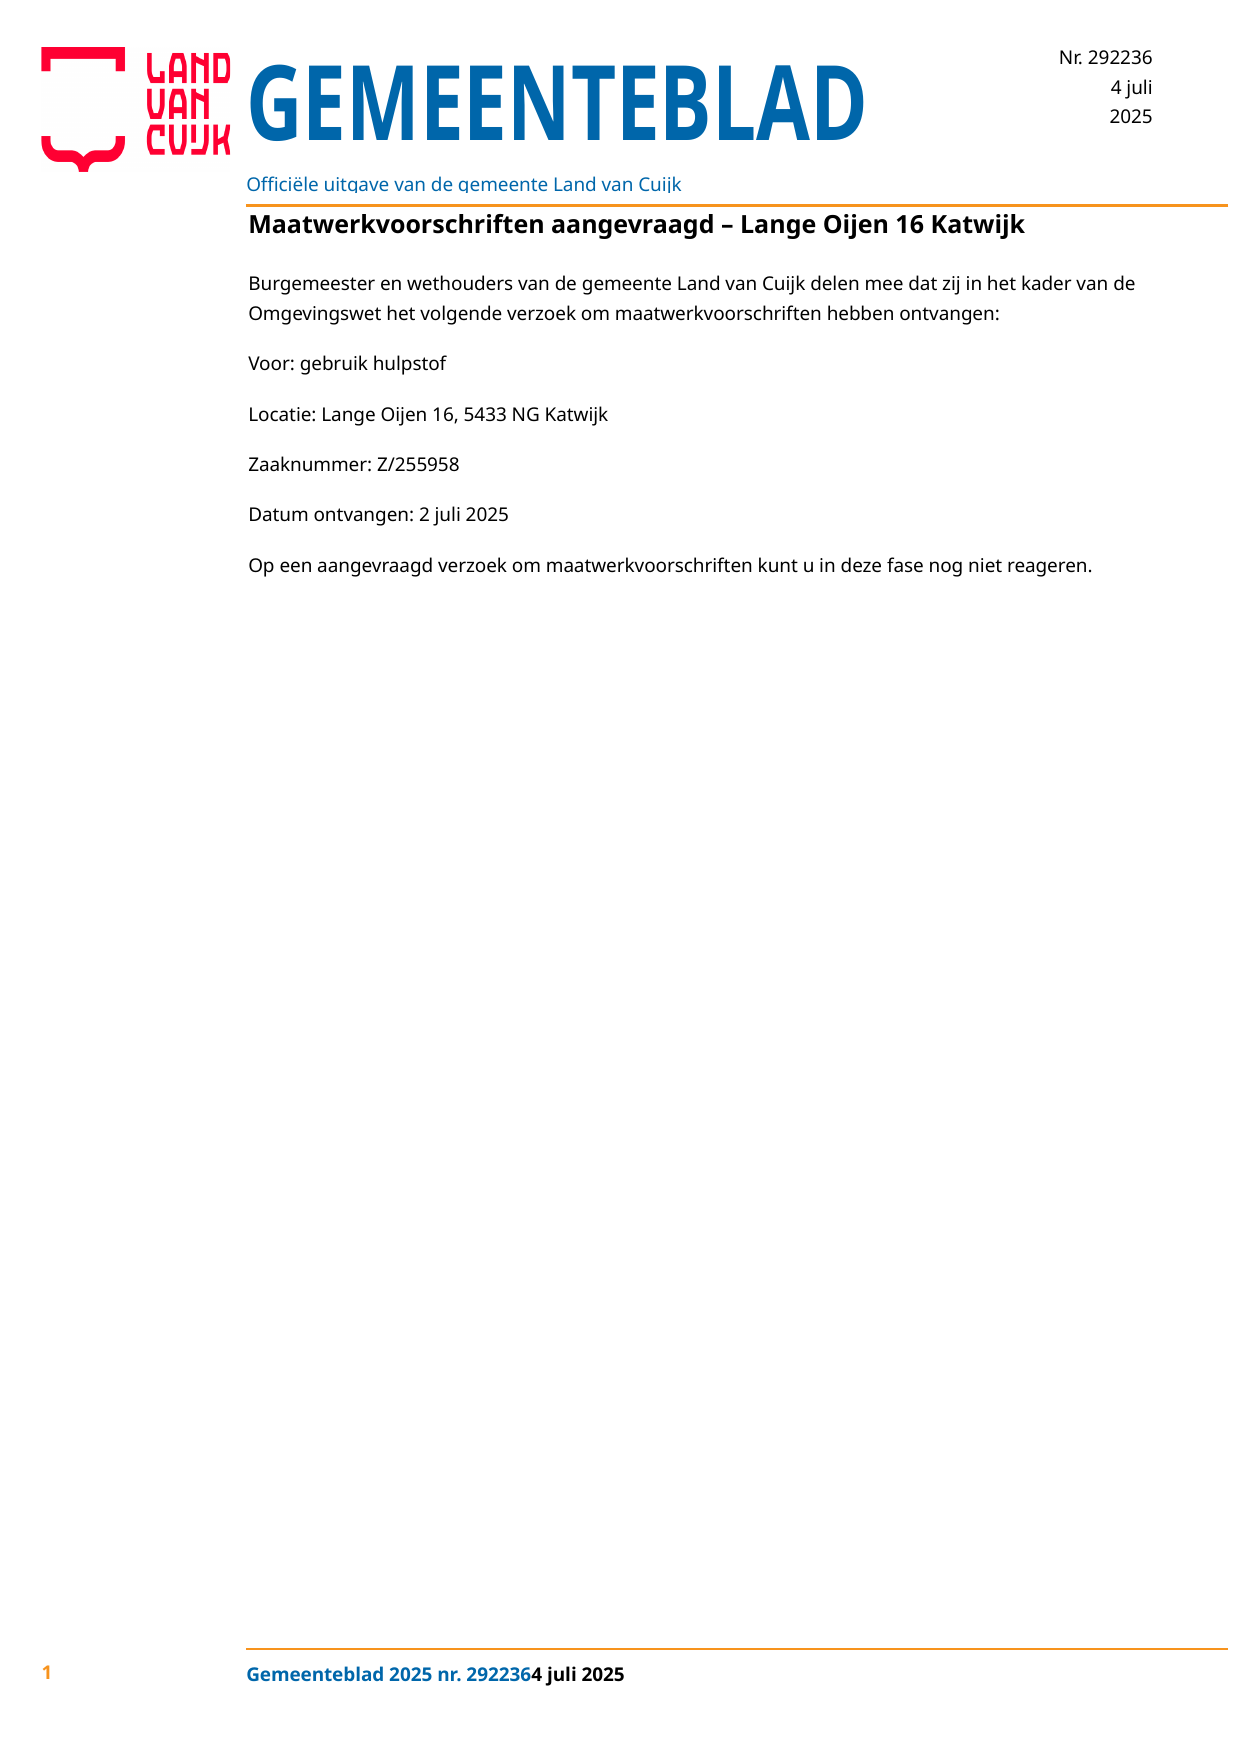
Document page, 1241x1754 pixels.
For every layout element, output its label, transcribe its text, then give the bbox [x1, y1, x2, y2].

picture [41, 47, 231, 172]
text Burgemeester en wethouders van de gemeente Land van Cuijk delen mee dat zij in het kader van de Omgevingswet het volgende verzoek om maatwerkvoorschriften hebben ontvangen: [248, 270, 1152, 326]
text Zaaknummer: Z/255958 [248, 451, 1152, 477]
text Locatie: Lange Oijen 16, 5433 NG Katwijk [248, 401, 1152, 426]
text Op een aangevraagd verzoek om maatwerkvoorschriften kunt u in deze fase nog niet reageren. [248, 552, 1152, 578]
text Voor: gebruik hulpstof [248, 350, 1152, 376]
text Maatwerkvoorschriften aangevraagd – Lange Oijen 16 Katwijk [248, 207, 1152, 241]
text Datum ontvangen: 2 juli 2025 [248, 502, 1152, 527]
